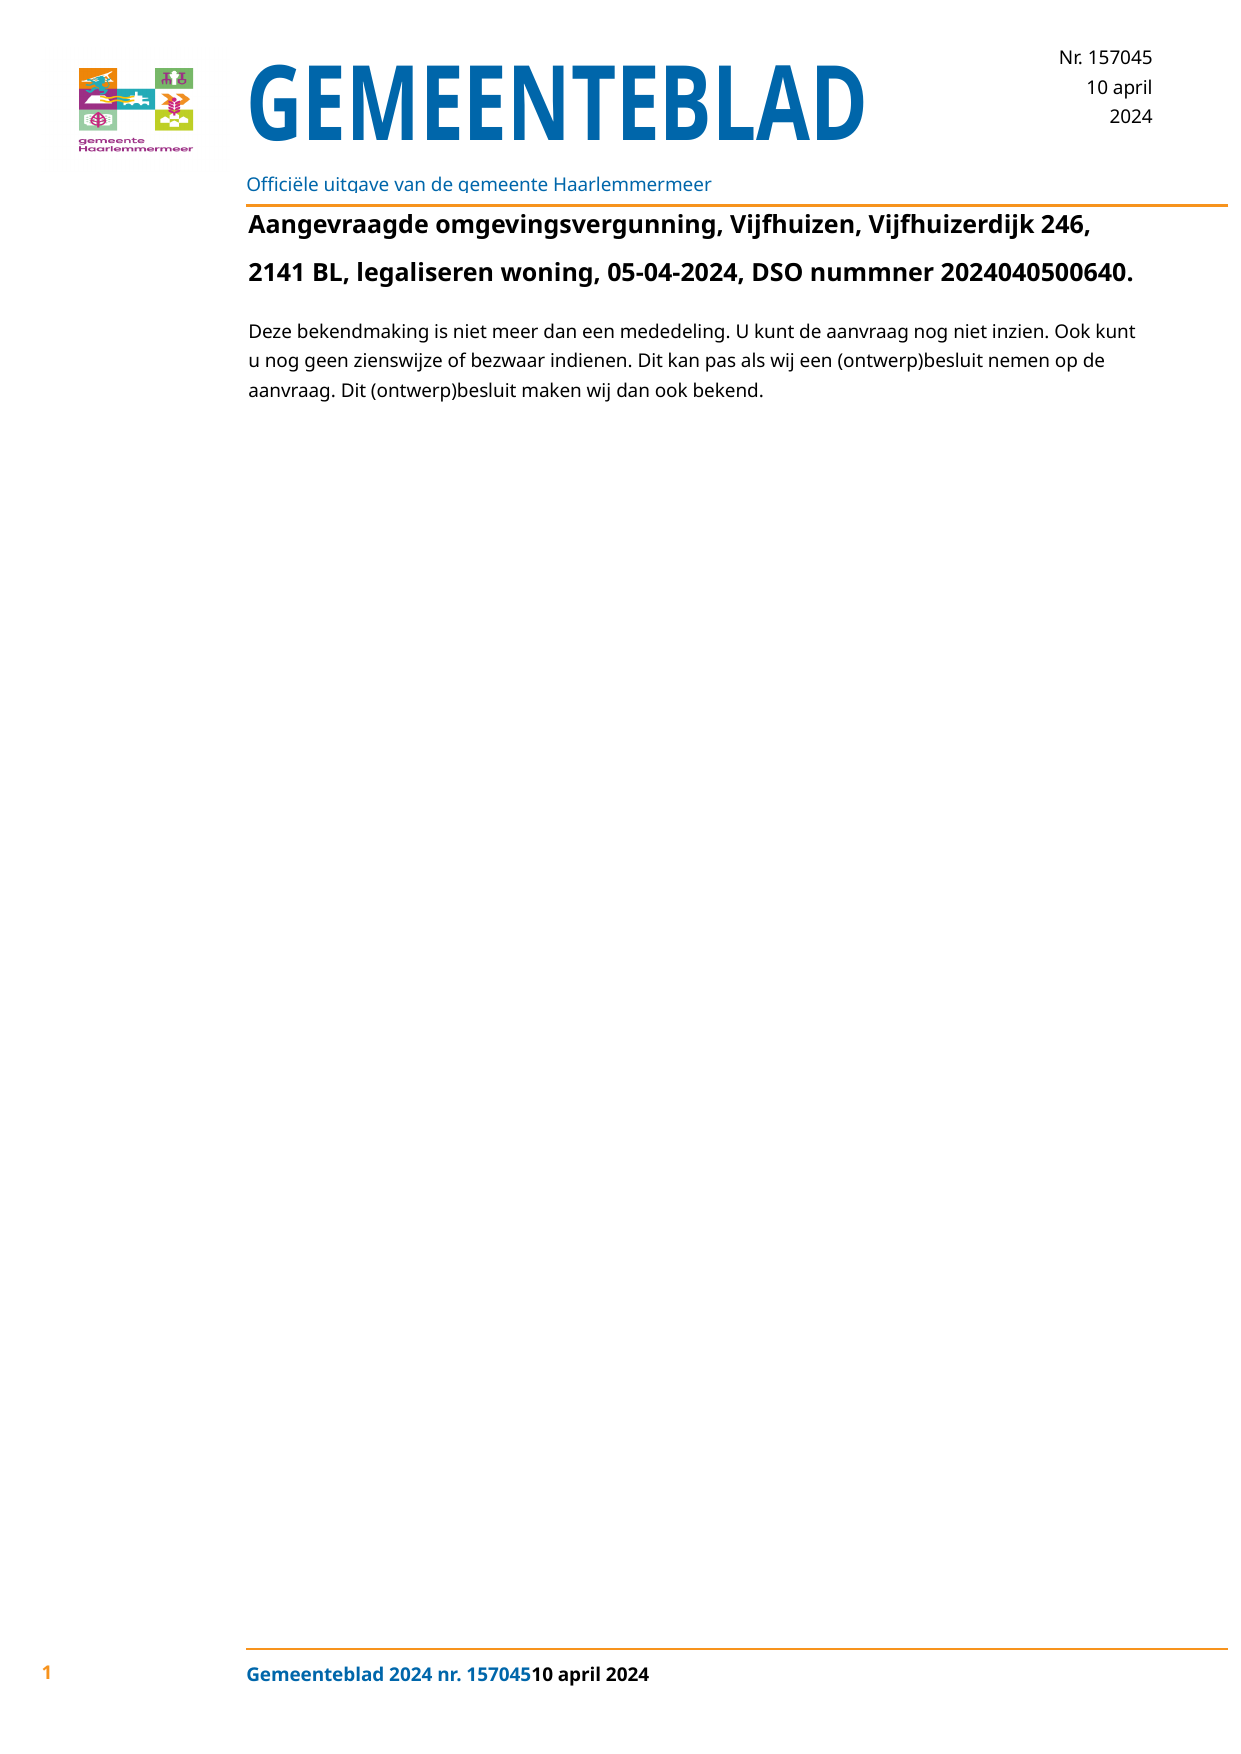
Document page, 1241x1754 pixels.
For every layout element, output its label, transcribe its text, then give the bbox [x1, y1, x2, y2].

text Aangevraagde omgevingsvergunning, Vijfhuizen, Vijfhuizerdijk 246, 2141 BL, legaliseren woning, 05-04-2024, DSO nummner 2024040500640. [248, 207, 1152, 288]
picture [41, 47, 231, 172]
text Deze bekendmaking is niet meer dan een mededeling. U kunt de aanvraag nog niet inzien. Ook kunt u nog geen zienswijze of bezwaar indienen. Dit kan pas als wij een (ontwerp)besluit nemen op de aanvraag. Dit (ontwerp)besluit maken wij dan ook bekend. [248, 318, 1152, 403]
